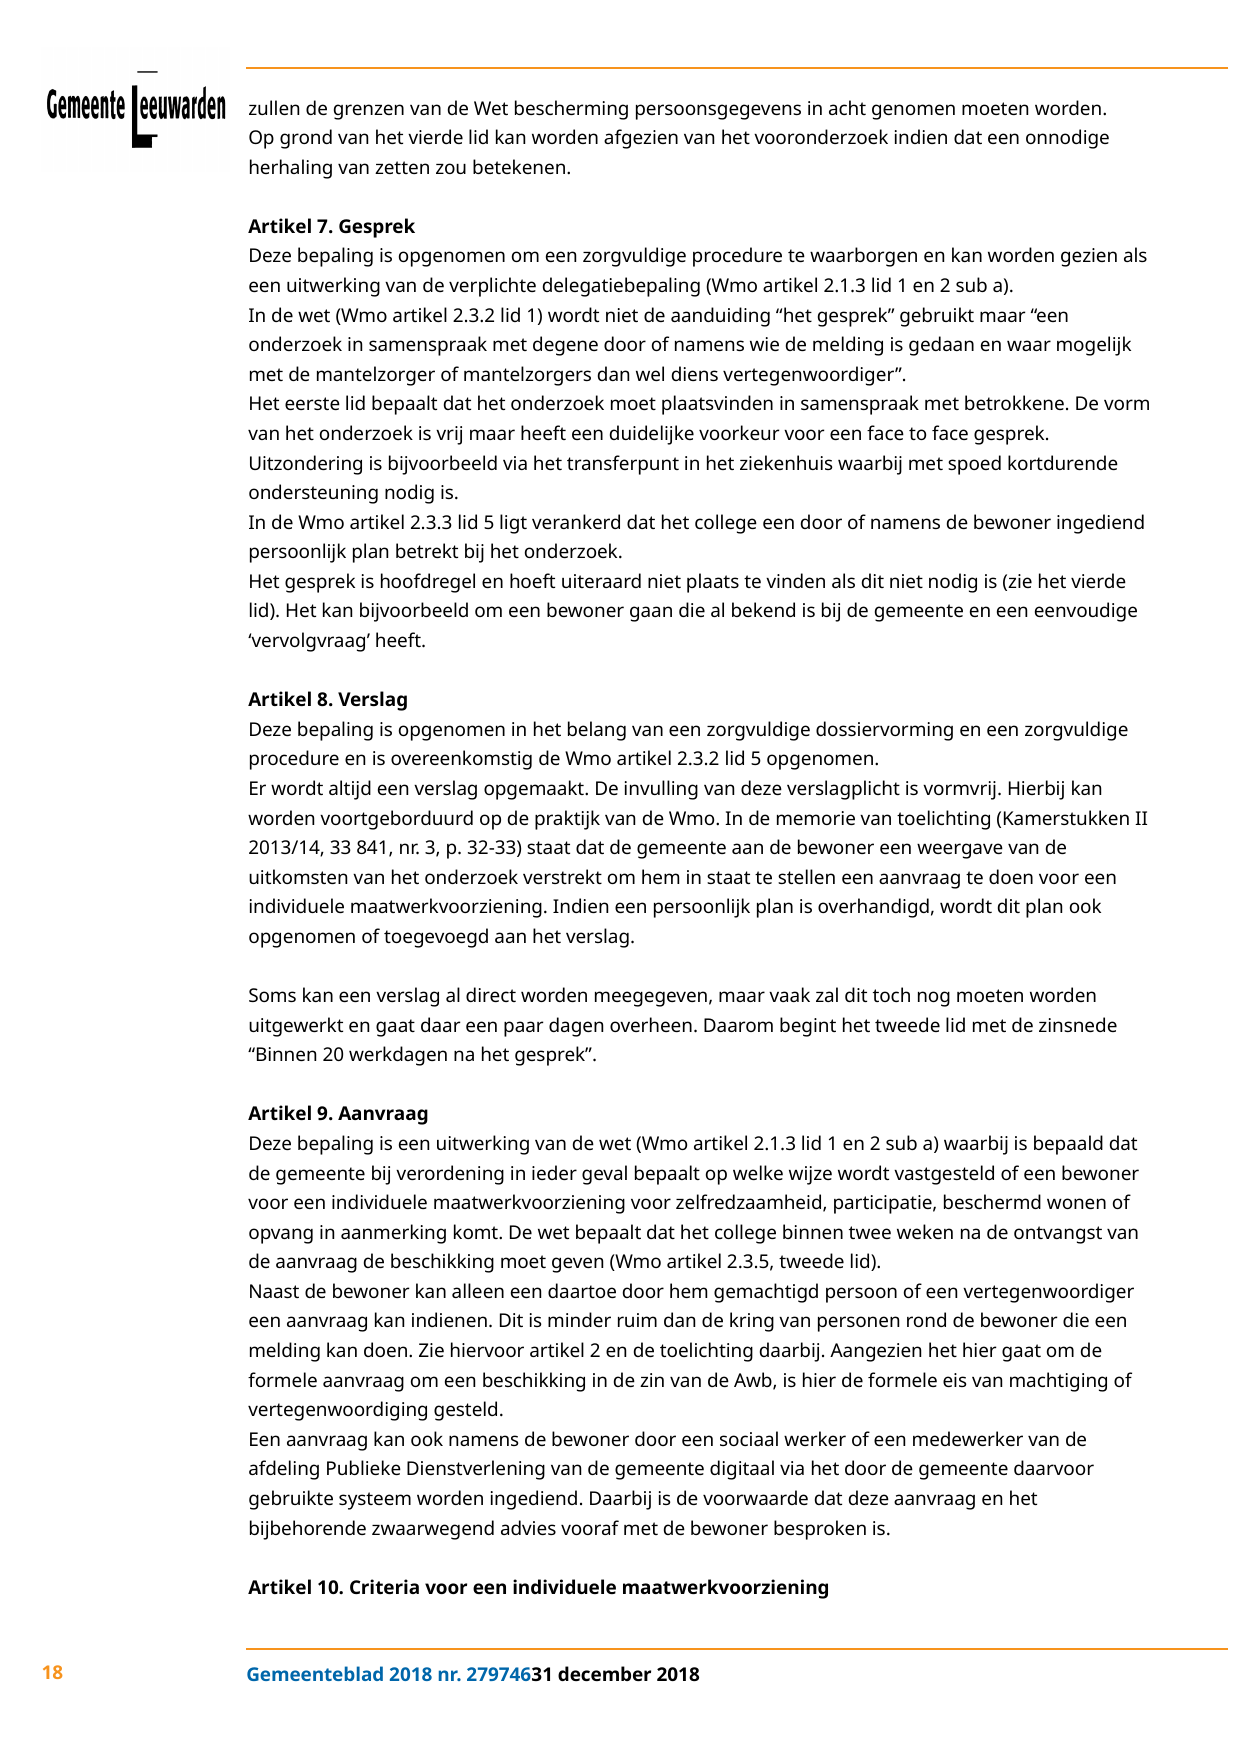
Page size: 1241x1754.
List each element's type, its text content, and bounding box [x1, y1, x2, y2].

text Op grond van het vierde lid kan worden afgezien van het vooronderzoek indien dat een onnodige herhaling van zetten zou betekenen. [248, 124, 1152, 180]
text Er wordt altijd een verslag opgemaakt. De invulling van deze verslagplicht is vormvrij. Hierbij kan worden voortgeborduurd op de praktijk van de Wmo. In de memorie van toelichting (Kamerstukken II 2013/14, 33 841, nr. 3, p. 32-33) staat dat de gemeente aan de bewoner een weergave van de uitkomsten van het onderzoek verstrekt om hem in staat te stellen een aanvraag te doen voor een individuele maatwerkvoorziening. Indien een persoonlijk plan is overhandigd, wordt dit plan ook opgenomen of toegevoegd aan het verslag. [248, 775, 1152, 949]
text In de wet (Wmo artikel 2.3.2 lid 1) wordt niet de aanduiding “het gesprek” gebruikt maar “een onderzoek in samenspraak met degene door of namens wie de melding is gedaan en waar mogelijk met de mantelzorger of mantelzorgers dan wel diens vertegenwoordiger”. [248, 302, 1152, 387]
text Naast de bewoner kan alleen een daartoe door hem gemachtigd persoon of een vertegenwoordiger een aanvraag kan indienen. Dit is minder ruim dan de kring van personen rond de bewoner die een melding kan doen. Zie hiervoor artikel 2 en de toelichting daarbij. Aangezien het hier gaat om de formele aanvraag om een beschikking in de zin van de Awb, is hier de formele eis van machtiging of vertegenwoordiging gesteld. [248, 1278, 1152, 1422]
text Soms kan een verslag al direct worden meegegeven, maar vaak zal dit toch nog moeten worden uitgewerkt en gaat daar een paar dagen overheen. Daarom begint het tweede lid met de zinsnede “Binnen 20 werkdagen na het gesprek”. [248, 982, 1152, 1067]
text Het gesprek is hoofdregel en hoeft uiteraard niet plaats te vinden als dit niet nodig is (zie het vierde lid). Het kan bijvoorbeeld om een bewoner gaan die al bekend is bij de gemeente en een eenvoudige ‘vervolgvraag’ heeft. [248, 568, 1152, 653]
text zullen de grenzen van de Wet bescherming persoonsgegevens in acht genomen moeten worden. [248, 95, 1152, 121]
text In de Wmo artikel 2.3.3 lid 5 ligt verankerd dat het college een door of namens de bewoner ingediend persoonlijk plan betrekt bij het onderzoek. [248, 509, 1152, 564]
picture [41, 47, 231, 172]
text Het eerste lid bepaalt dat het onderzoek moet plaatsvinden in samenspraak met betrokkene. De vorm van het onderzoek is vrij maar heeft een duidelijke voorkeur voor een face to face gesprek. Uitzondering is bijvoorbeeld via het transferpunt in het ziekenhuis waarbij met spoed kortdurende ondersteuning nodig is. [248, 391, 1152, 505]
text Artikel 9. Aanvraag [248, 1101, 1152, 1126]
text Artikel 7. Gesprek [248, 213, 1152, 239]
text Deze bepaling is opgenomen in het belang van een zorgvuldige dossiervorming en een zorgvuldige procedure en is overeenkomstig de Wmo artikel 2.3.2 lid 5 opgenomen. [248, 716, 1152, 771]
text Een aanvraag kan ook namens de bewoner door een sociaal werker of een medewerker van de afdeling Publieke Dienstverlening van de gemeente digitaal via het door de gemeente daarvoor gebruikte systeem worden ingediend. Daarbij is de voorwaarde dat deze aanvraag en het bijbehorende zwaarwegend advies vooraf met de bewoner besproken is. [248, 1426, 1152, 1541]
text Deze bepaling is een uitwerking van de wet (Wmo artikel 2.1.3 lid 1 en 2 sub a) waarbij is bepaald dat de gemeente bij verordening in ieder geval bepaalt op welke wijze wordt vastgesteld of een bewoner voor een individuele maatwerkvoorziening voor zelfredzaamheid, participatie, beschermd wonen of opvang in aanmerking komt. De wet bepaalt dat het college binnen twee weken na de ontvangst van de aanvraag de beschikking moet geven (Wmo artikel 2.3.5, tweede lid). [248, 1130, 1152, 1274]
text Artikel 8. Verslag [248, 686, 1152, 712]
text Deze bepaling is opgenomen om een zorgvuldige procedure te waarborgen en kan worden gezien als een uitwerking van de verplichte delegatiebepaling (Wmo artikel 2.1.3 lid 1 en 2 sub a). [248, 243, 1152, 298]
text Artikel 10. Criteria voor een individuele maatwerkvoorziening [248, 1574, 1152, 1600]
